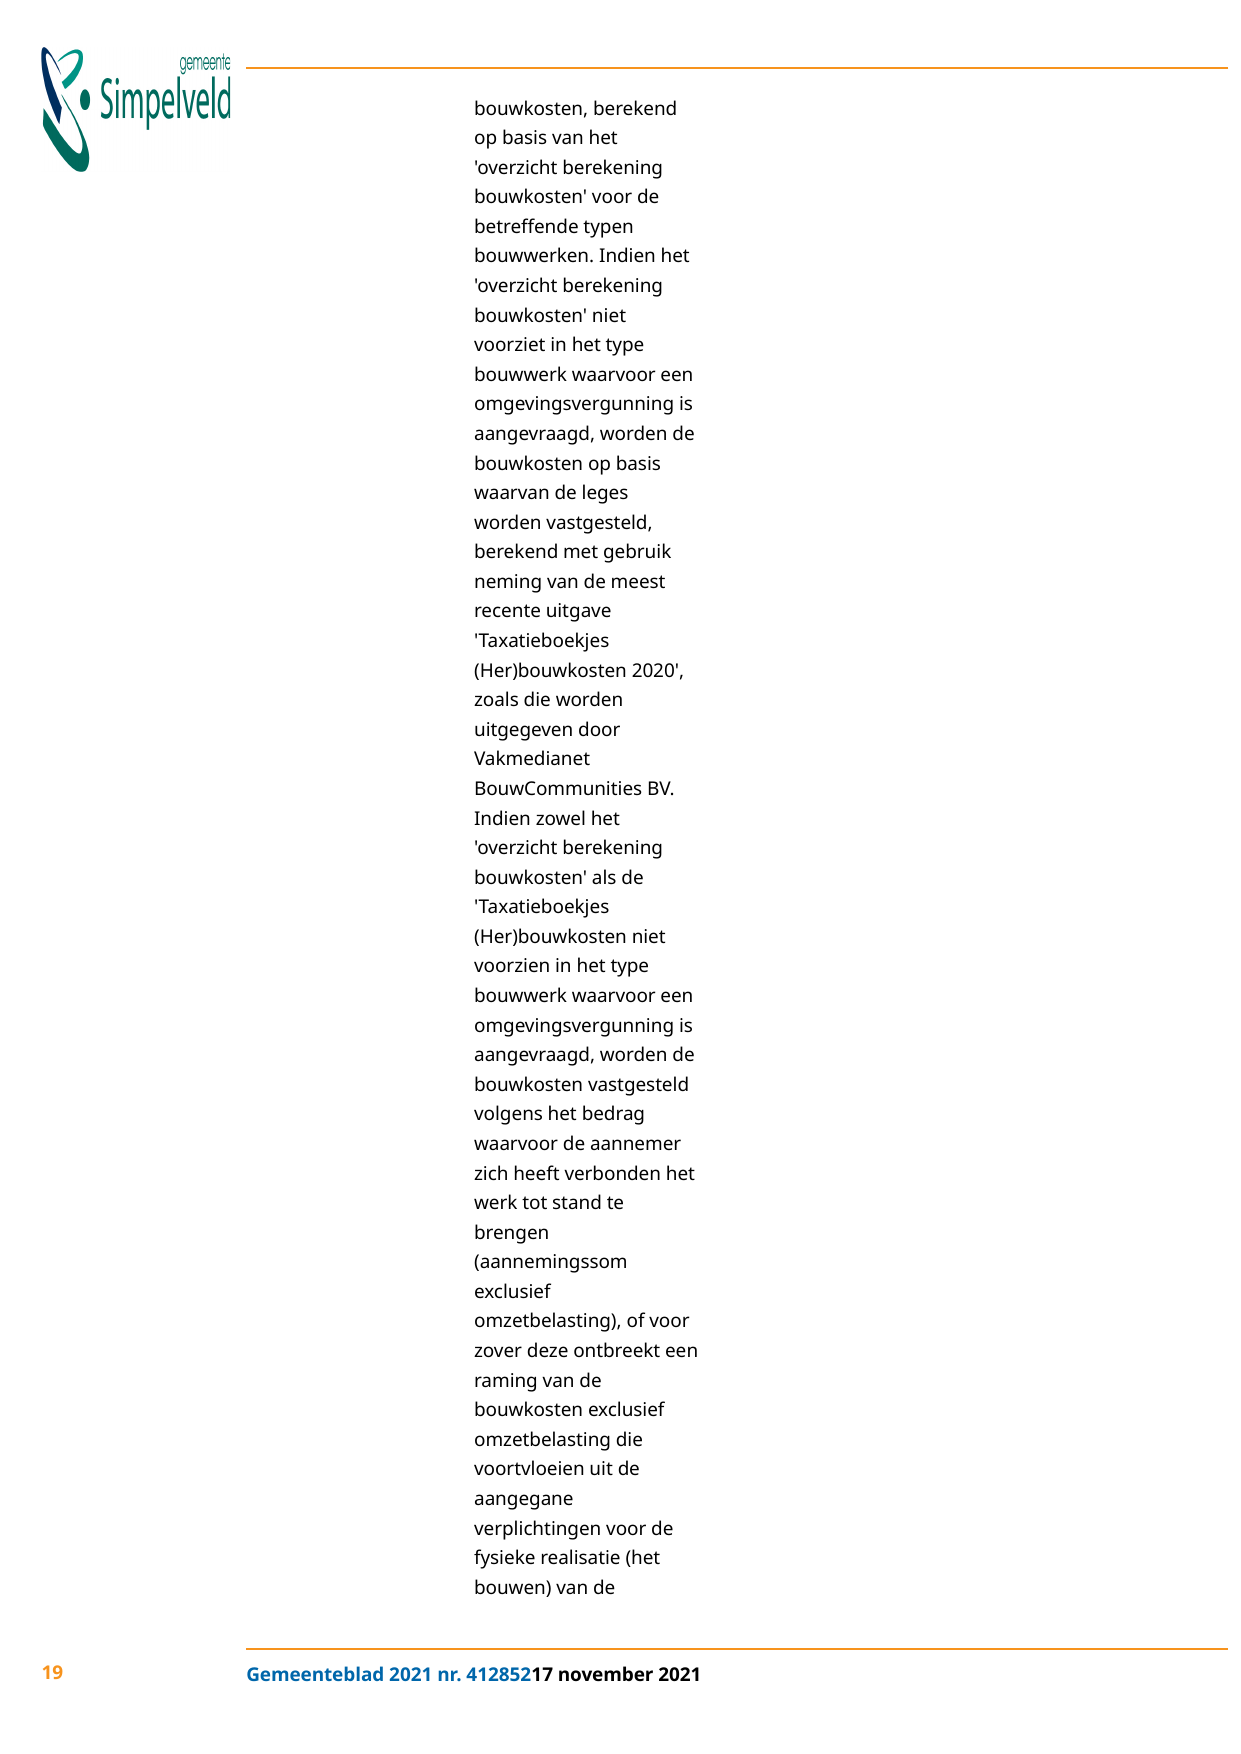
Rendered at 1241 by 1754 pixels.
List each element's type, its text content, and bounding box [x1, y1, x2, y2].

picture [41, 47, 231, 172]
table_cell bouwkosten, berekend op basis van het 'overzicht berekening bouwkosten' voor de betreffende typen bouwwerken. Indien het 'overzicht berekening bouwkosten' niet voorziet in het type bouwwerk waarvoor een omgevingsvergunning is aangevraagd, worden de bouwkosten op basis waarvan de leges worden vastgesteld, berekend met gebruik neming van de meest recente uitgave 'Taxatieboekjes (Her)bouwkosten 2020', zoals die worden uitgegeven door Vakmedianet BouwCommunities BV. Indien zowel het 'overzicht berekening bouwkosten' als de 'Taxatieboekjes (Her)bouwkosten niet voorzien in het type bouwwerk waarvoor een omgevingsvergunning is aangevraagd, worden de bouwkosten vastgesteld volgens het bedrag waarvoor de aannemer zich heeft verbonden het werk tot stand te brengen (aannemingssom exclusief omzetbelasting), of voor zover deze ontbreekt een raming van de bouwkosten exclusief omzetbelasting die voortvloeien uit de aangegane verplichtingen voor de fysieke realisatie (het bouwen) van de [474, 95, 700, 1600]
table_cell [248, 95, 474, 1600]
table_cell [700, 95, 926, 1600]
table_cell [926, 95, 1152, 1600]
